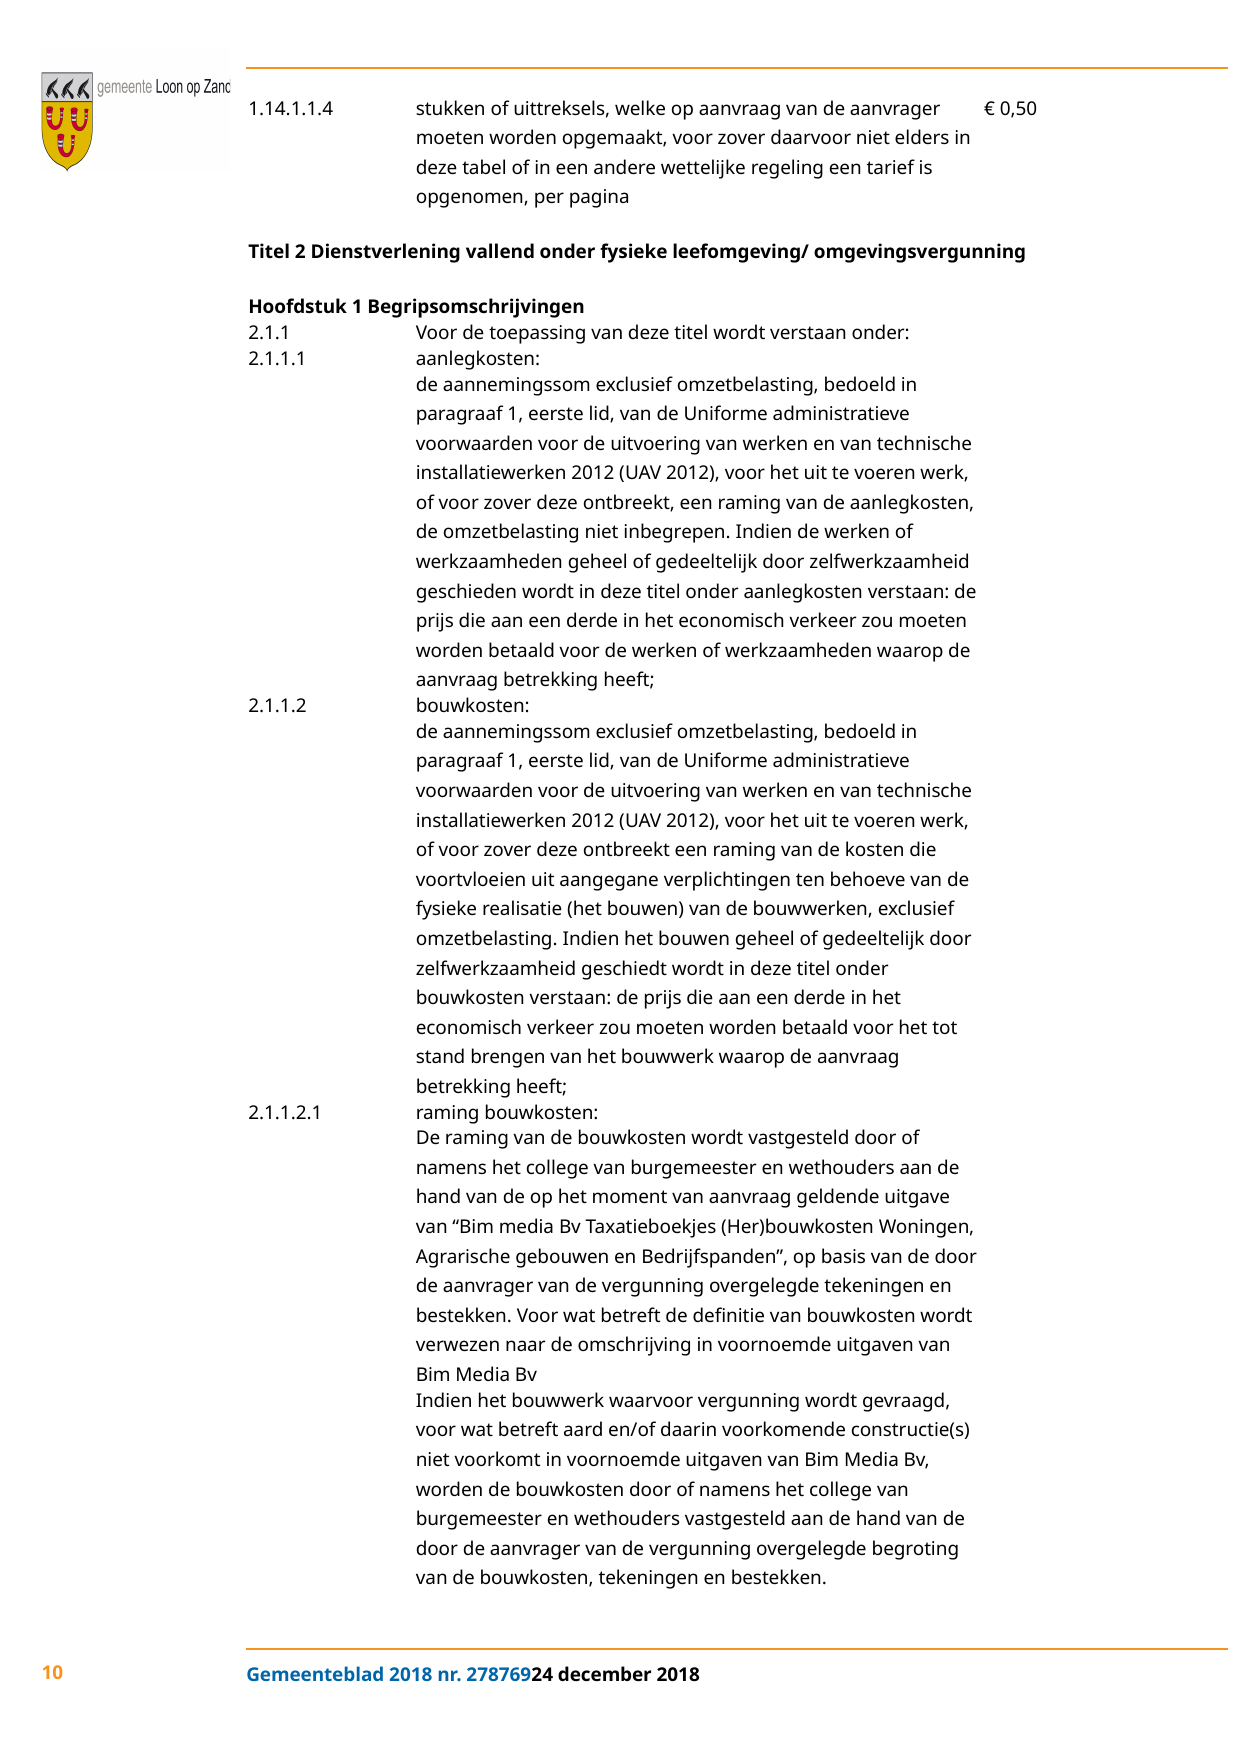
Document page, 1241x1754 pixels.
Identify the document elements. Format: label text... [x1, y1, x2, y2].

table_cell [984, 371, 1152, 692]
table_cell [984, 319, 1152, 345]
table_cell Hoofdstuk 1 Begripsomschrijvingen [248, 264, 984, 319]
table_cell [984, 209, 1152, 235]
table_cell 2.1.1 [248, 319, 416, 345]
table_cell stukken of uittreksels, welke op aanvraag van de aanvrager moeten worden opgemaakt, voor zover daarvoor niet elders in deze tabel of in een andere wettelijke regeling een tarief is opgenomen, per pagina [416, 95, 984, 209]
table_cell [984, 1125, 1152, 1387]
table_cell [248, 371, 416, 692]
table_cell [984, 718, 1152, 1099]
table_cell aanlegkosten: [416, 345, 984, 371]
table_cell 1.14.1.1.4 [248, 95, 416, 209]
table_cell de aannemingssom exclusief omzetbelasting, bedoeld in paragraaf 1, eerste lid, van de Uniforme administratieve voorwaarden voor de uitvoering van werken en van technische installatiewerken 2012 (UAV 2012), voor het uit te voeren werk, of voor zover deze ontbreekt een raming van de kosten die voortvloeien uit aangegane verplichtingen ten behoeve van de fysieke realisatie (het bouwen) van de bouwwerken, exclusief omzetbelasting. Indien het bouwen geheel of gedeeltelijk door zelfwerkzaamheid geschiedt wordt in deze titel onder bouwkosten verstaan: de prijs die aan een derde in het economisch verkeer zou moeten worden betaald voor het tot stand brengen van het bouwwerk waarop de aanvraag betrekking heeft; [416, 718, 984, 1099]
table_cell raming bouwkosten: [416, 1099, 984, 1124]
table_cell [984, 693, 1152, 718]
table_cell [248, 1387, 416, 1590]
table_cell de aannemingssom exclusief omzetbelasting, bedoeld in paragraaf 1, eerste lid, van de Uniforme administratieve voorwaarden voor de uitvoering van werken en van technische installatiewerken 2012 (UAV 2012), voor het uit te voeren werk, of voor zover deze ontbreekt, een raming van de aanlegkosten, de omzetbelasting niet inbegrepen. Indien de werken of werkzaamheden geheel of gedeeltelijk door zelfwerkzaamheid geschieden wordt in deze titel onder aanlegkosten verstaan: de prijs die aan een derde in het economisch verkeer zou moeten worden betaald voor de werken of werkzaamheden waarop de aanvraag betrekking heeft; [416, 371, 984, 692]
table_cell Indien het bouwwerk waarvoor vergunning wordt gevraagd, voor wat betreft aard en/of daarin voorkomende constructie(s) niet voorkomt in voornoemde uitgaven van Bim Media Bv, worden de bouwkosten door of namens het college van burgemeester en wethouders vastgesteld aan de hand van de door de aanvrager van de vergunning overgelegde begroting van de bouwkosten, tekeningen en bestekken. [416, 1387, 984, 1590]
table_cell [248, 209, 416, 235]
table_cell [248, 1125, 416, 1387]
table_cell De raming van de bouwkosten wordt vastgesteld door of namens het college van burgemeester en wethouders aan de hand van de op het moment van aanvraag geldende uitgave van “Bim media Bv Taxatieboekjes (Her)bouwkosten Woningen, Agrarische gebouwen en Bedrijfspanden”, op basis van de door de aanvrager van de vergunning overgelegde tekeningen en bestekken. Voor wat betreft de definitie van bouwkosten wordt verwezen naar de omschrijving in voornoemde uitgaven van Bim Media Bv [416, 1125, 984, 1387]
table_cell [248, 718, 416, 1099]
picture [41, 47, 231, 172]
table_cell [984, 345, 1152, 371]
table_cell [416, 209, 984, 235]
table_cell Voor de toepassing van deze titel wordt verstaan onder: [416, 319, 984, 345]
table_header Titel 2 Dienstverlening vallend onder fysieke leefomgeving/ omgevingsvergunning [248, 238, 1152, 264]
table_cell € 0,50 [984, 95, 1152, 209]
table_cell [984, 264, 1152, 319]
table_cell 2.1.1.1 [248, 345, 416, 371]
table_cell 2.1.1.2 [248, 693, 416, 718]
table_cell [984, 1099, 1152, 1124]
table_cell bouwkosten: [416, 693, 984, 718]
table_cell 2.1.1.2.1 [248, 1099, 416, 1124]
table_cell [984, 1387, 1152, 1590]
